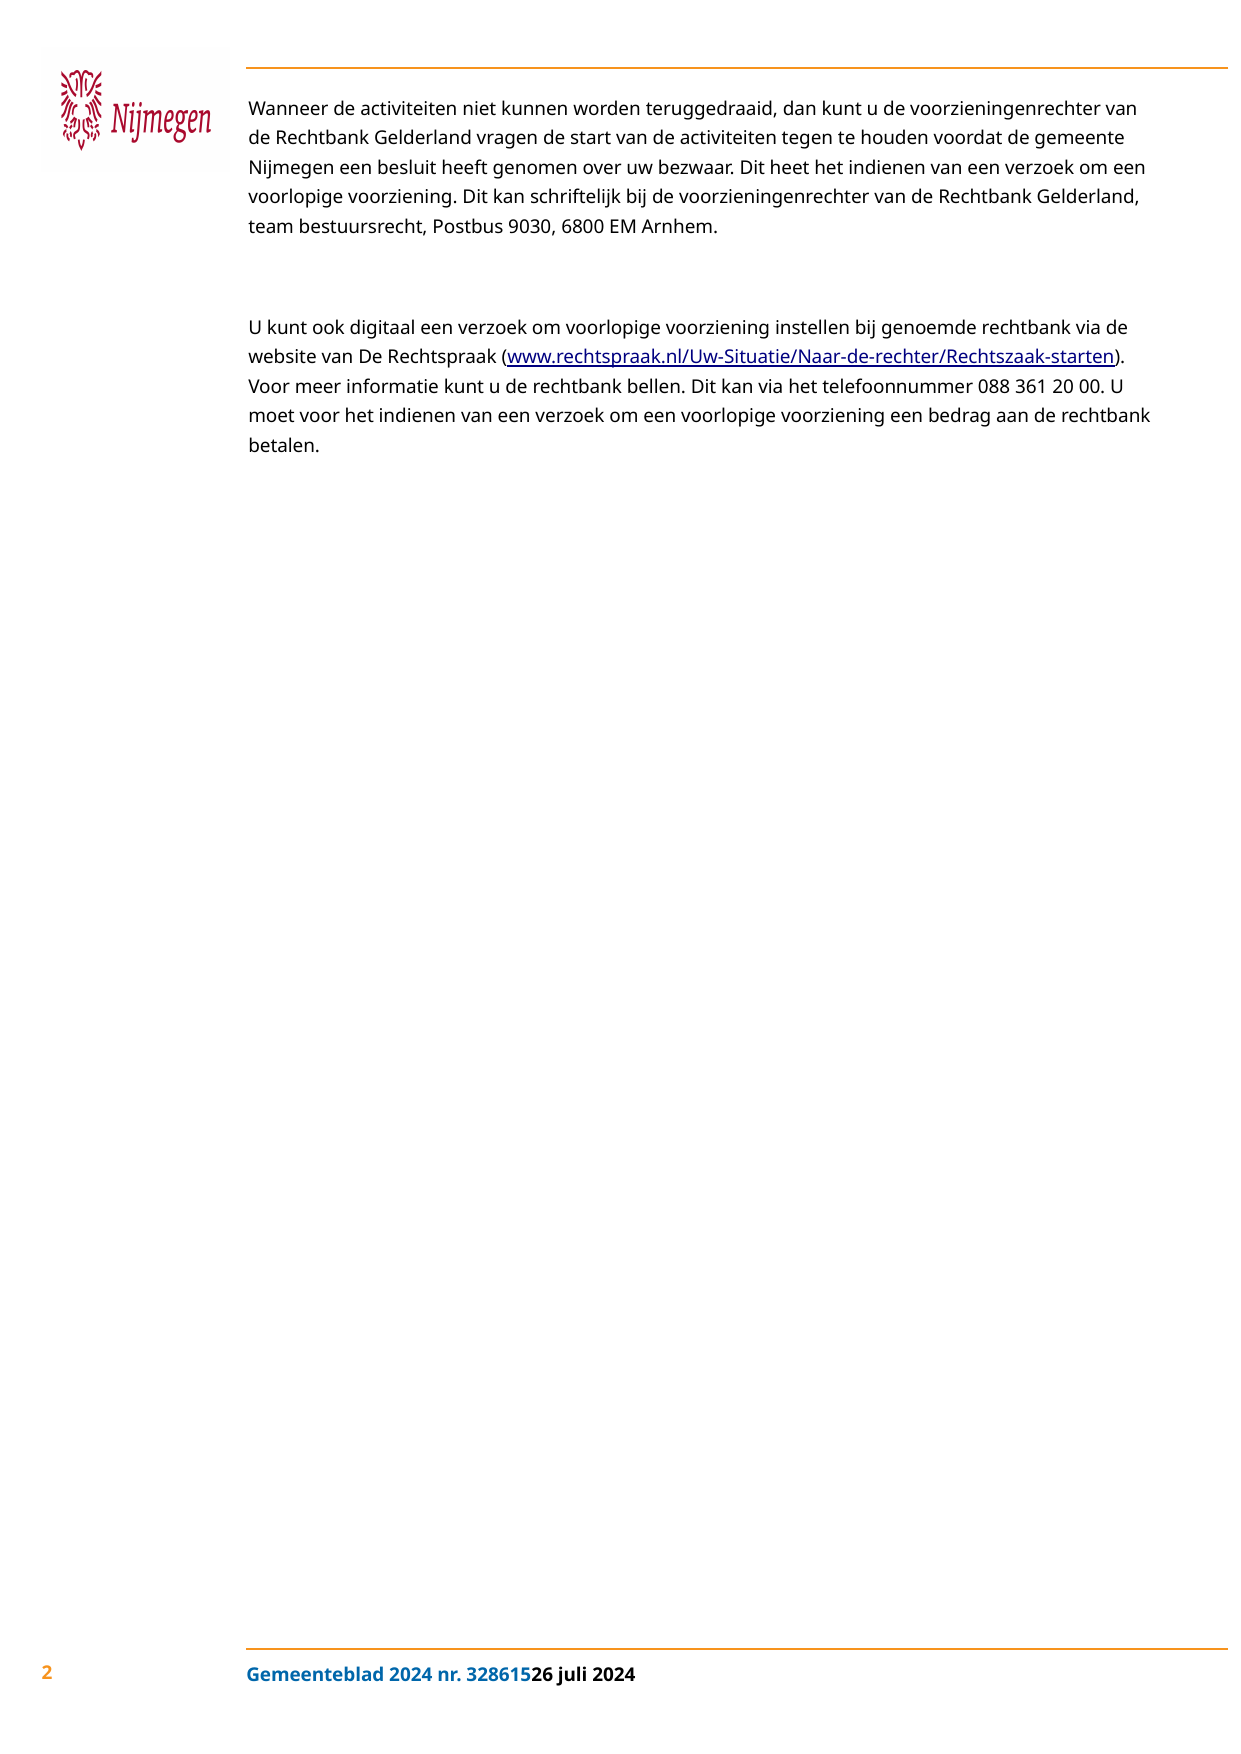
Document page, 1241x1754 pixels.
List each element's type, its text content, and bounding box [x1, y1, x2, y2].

text U kunt ook digitaal een verzoek om voorlopige voorziening instellen bij genoemde rechtbank via de website van De Rechtspraak (www.rechtspraak.nl/Uw-Situatie/Naar-de-rechter/Rechtszaak-starten). Voor meer informatie kunt u de rechtbank bellen. Dit kan via het telefoonnummer 088 361 20 00. U moet voor het indienen van een verzoek om een voorlopige voorziening een bedrag aan de rechtbank betalen. [248, 314, 1152, 458]
picture [41, 47, 231, 172]
text Wanneer de activiteiten niet kunnen worden teruggedraaid, dan kunt u de voorzieningenrechter van de Rechtbank Gelderland vragen de start van de activiteiten tegen te houden voordat de gemeente Nijmegen een besluit heeft genomen over uw bezwaar. Dit heet het indienen van een verzoek om een voorlopige voorziening. Dit kan schriftelijk bij de voorzieningenrechter van de Rechtbank Gelderland, team bestuursrecht, Postbus 9030, 6800 EM Arnhem. [248, 95, 1152, 239]
